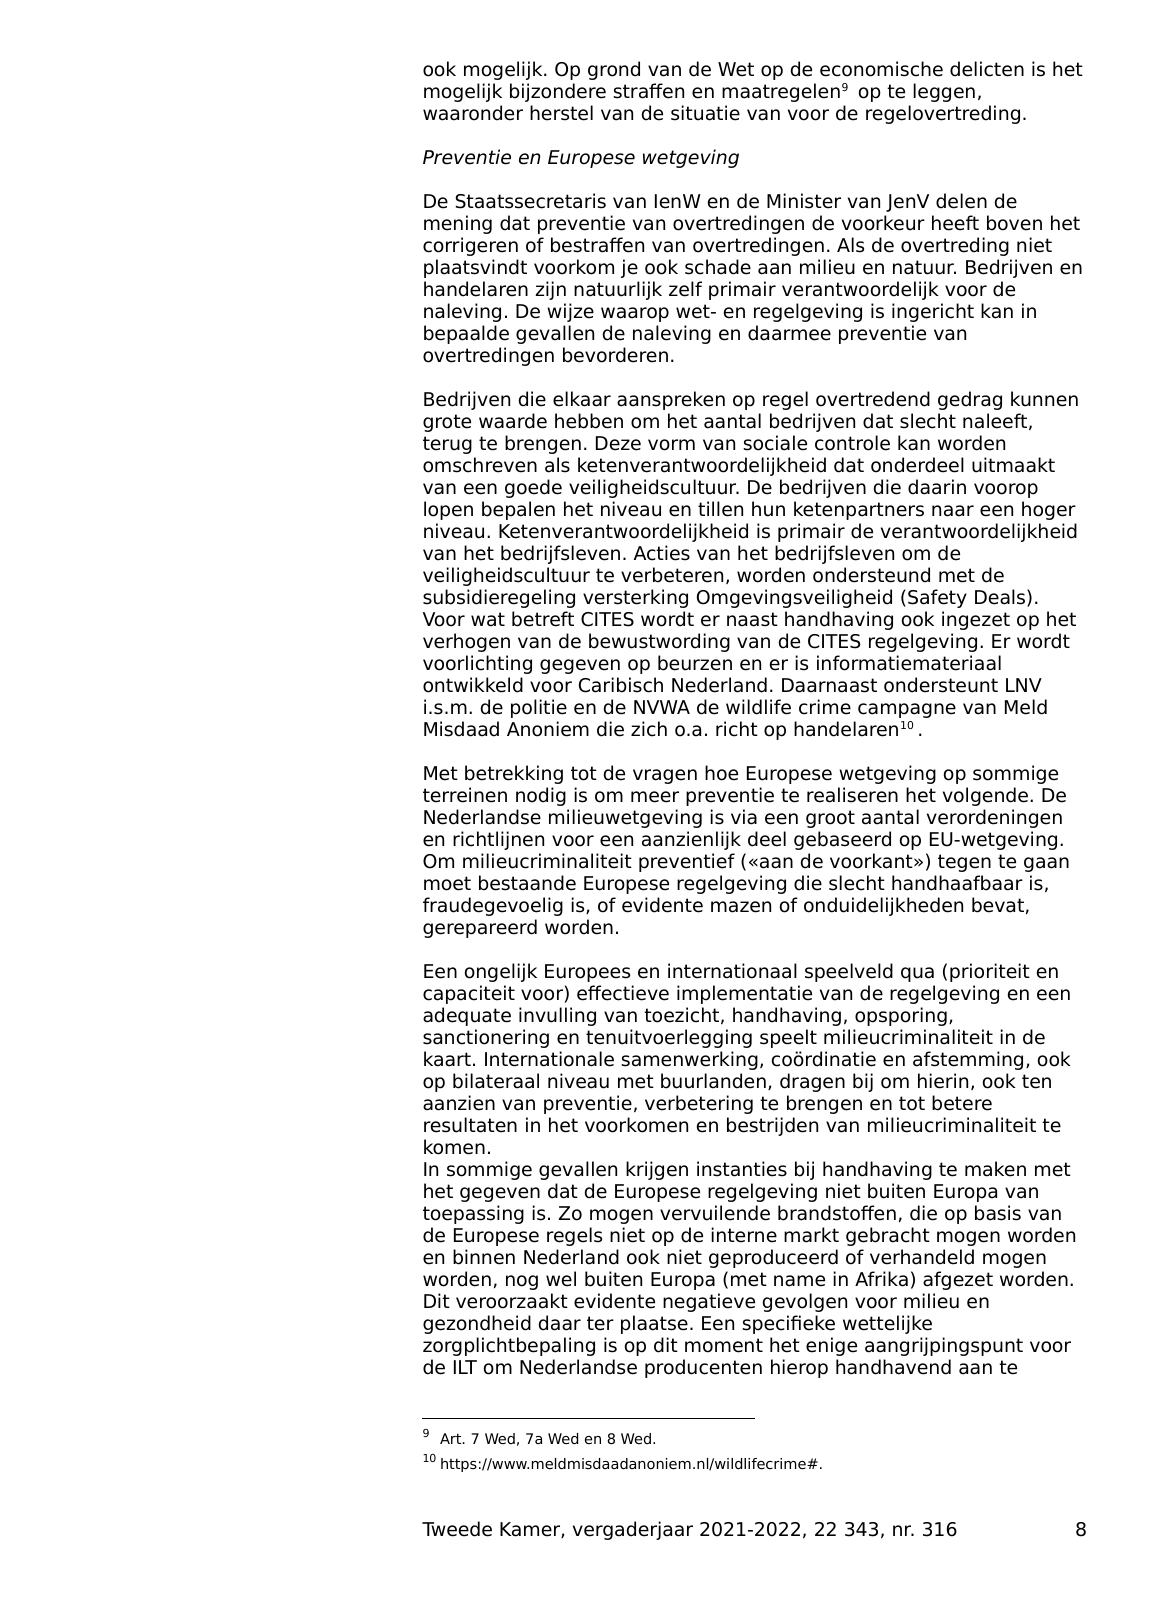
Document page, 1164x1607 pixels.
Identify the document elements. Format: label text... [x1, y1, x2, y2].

text Een ongelijk Europees en internationaal speelveld qua (prioriteit en capaciteit voor) effectieve implementatie van de regelgeving en een adequate invulling van toezicht, handhaving, opsporing, sanctionering en tenuitvoerlegging speelt milieucriminaliteit in de kaart. Internationale samenwerking, coördinatie en afstemming, ook op bilateraal niveau met buurlanden, dragen bij om hierin, ook ten aanzien van preventie, verbetering te brengen en tot betere resultaten in het voorkomen en bestrijden van milieucriminaliteit te komen. [422, 961, 1087, 1159]
text ook mogelijk. Op grond van de Wet op de economische delicten is het mogelijk bijzondere straffen en maatregelen op te leggen, waaronder herstel van de situatie van voor de regelovertreding. [422, 59, 1087, 125]
text https://www.meldmisdaadanoniem.nl/wildlifecrime#. [422, 1452, 1087, 1474]
text Voor wat betreft CITES wordt er naast handhaving ook ingezet op het verhogen van de bewustwording van de CITES regelgeving. Er wordt voorlichting gegeven op beurzen en er is informatiemateriaal ontwikkeld voor Caribisch Nederland. Daarnaast ondersteunt LNV i.s.m. de politie en de NVWA de wildlife crime campagne van Meld Misdaad Anoniem die zich o.a. richt op handelaren. [422, 609, 1087, 741]
subtitle Preventie en Europese wetgeving [422, 147, 1087, 169]
text Met betrekking tot de vragen hoe Europese wetgeving op sommige terreinen nodig is om meer preventie te realiseren het volgende. De Nederlandse milieuwetgeving is via een groot aantal verordeningen en richtlijnen voor een aanzienlijk deel gebaseerd op EU-wetgeving. Om milieucriminaliteit preventief («aan de voorkant») tegen te gaan moet bestaande Europese regelgeving die slecht handhaafbaar is, fraudegevoelig is, of evidente mazen of onduidelijkheden bevat, gerepareerd worden. [422, 763, 1087, 939]
text Bedrijven die elkaar aanspreken op regel overtredend gedrag kunnen grote waarde hebben om het aantal bedrijven dat slecht naleeft, terug te brengen. Deze vorm van sociale controle kan worden omschreven als ketenverantwoordelijkheid dat onderdeel uitmaakt van een goede veiligheidscultuur. De bedrijven die daarin voorop lopen bepalen het niveau en tillen hun ketenpartners naar een hoger niveau. Ketenverantwoordelijkheid is primair de verantwoordelijkheid van het bedrijfsleven. Acties van het bedrijfsleven om de veiligheidscultuur te verbeteren, worden ondersteund met de subsidieregeling versterking Omgevingsveiligheid (Safety Deals). [422, 389, 1087, 609]
text Art. 7 Wed, 7a Wed en 8 Wed. [422, 1427, 1087, 1449]
text De Staatssecretaris van IenW en de Minister van JenV delen de mening dat preventie van overtredingen de voorkeur heeft boven het corrigeren of bestraffen van overtredingen. Als de overtreding niet plaatsvindt voorkom je ook schade aan milieu en natuur. Bedrijven en handelaren zijn natuurlijk zelf primair verantwoordelijk voor de naleving. De wijze waarop wet- en regelgeving is ingericht kan in bepaalde gevallen de naleving en daarmee preventie van overtredingen bevorderen. [422, 191, 1087, 367]
text In sommige gevallen krijgen instanties bij handhaving te maken met het gegeven dat de Europese regelgeving niet buiten Europa van toepassing is. Zo mogen vervuilende brandstoffen, die op basis van de Europese regels niet op de interne markt gebracht mogen worden en binnen Nederland ook niet geproduceerd of verhandeld mogen worden, nog wel buiten Europa (met name in Afrika) afgezet worden. Dit veroorzaakt evidente negatieve gevolgen voor milieu en gezondheid daar ter plaatse. Een specifieke wettelijke zorgplichtbepaling is op dit moment het enige aangrijpingspunt voor de ILT om Nederlandse producenten hierop handhavend aan te [422, 1159, 1087, 1379]
